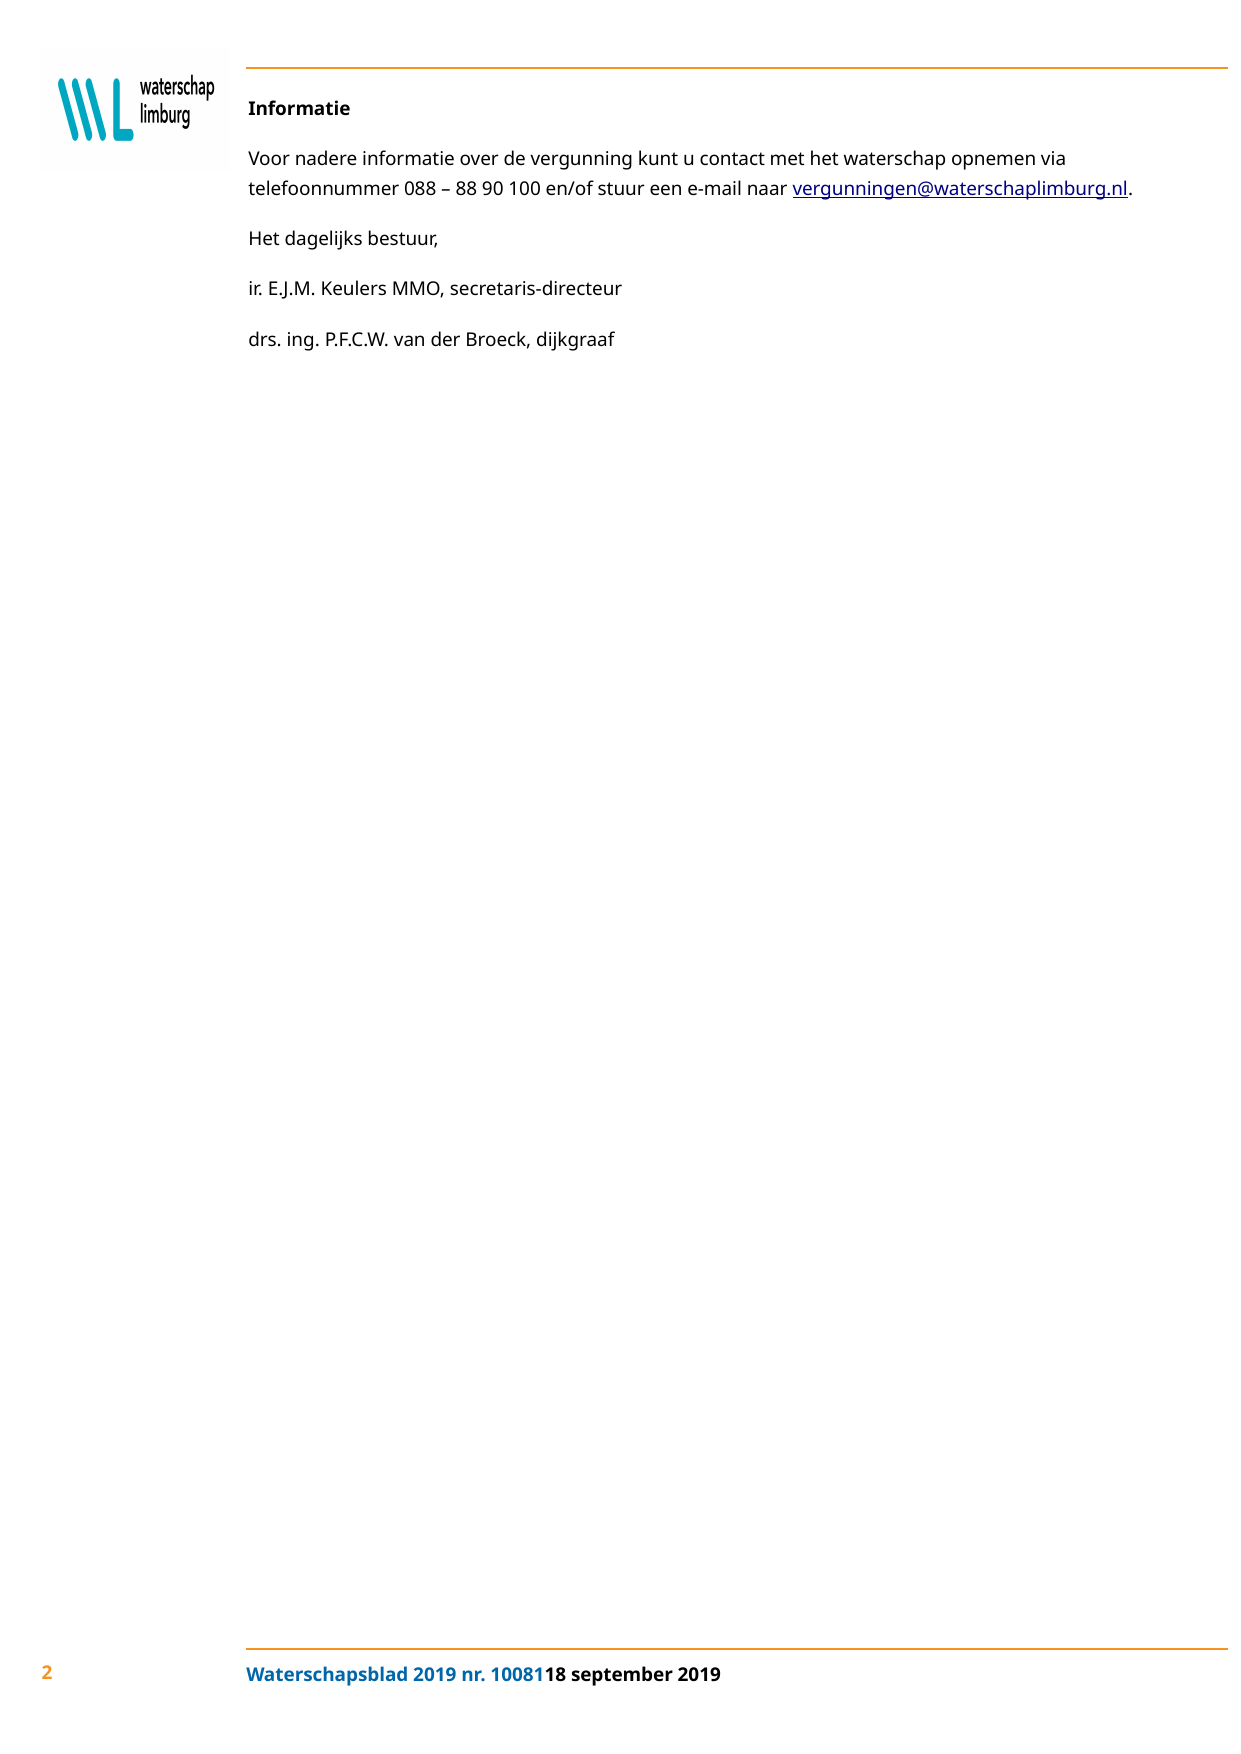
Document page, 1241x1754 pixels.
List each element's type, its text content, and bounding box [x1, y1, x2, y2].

text ir. E.J.M. Keulers MMO, secretaris-directeur [248, 276, 1152, 301]
picture [41, 47, 231, 172]
text Het dagelijks bestuur, [248, 225, 1152, 251]
text Voor nadere informatie over de vergunning kunt u contact met het waterschap opnemen via telefoonnummer 088 – 88 90 100 en/of stuur een e-mail naar vergunningen@waterschaplimburg.nl. [248, 145, 1152, 201]
text drs. ing. P.F.C.W. van der Broeck, dijkgraaf [248, 326, 1152, 352]
text Informatie [248, 95, 1152, 121]
